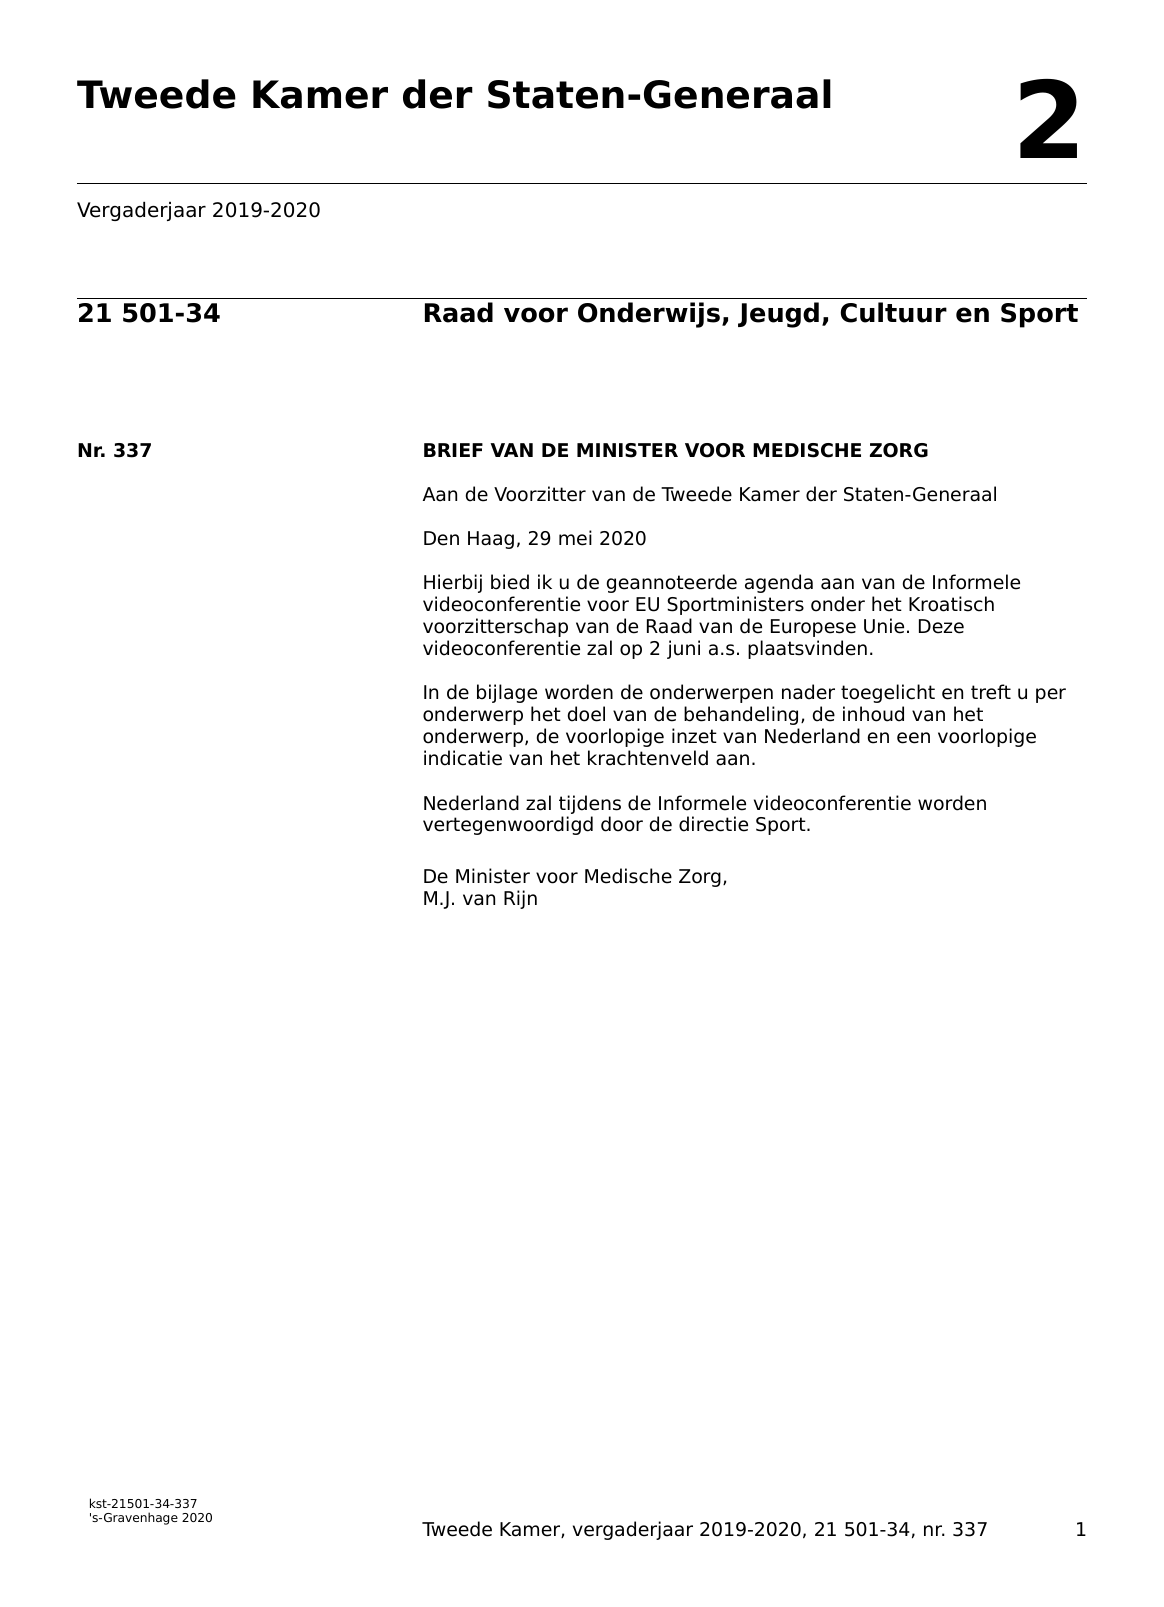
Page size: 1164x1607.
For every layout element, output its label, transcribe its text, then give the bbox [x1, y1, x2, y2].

text De Minister voor Medische Zorg, M.J. van Rijn [422, 866, 1087, 910]
table_header 2 [886, 59, 1087, 183]
subtitle Nr. 337 BRIEF VAN DE MINISTER VOOR MEDISCHE ZORG [77, 440, 1087, 462]
text kst-21501-34-337 [88, 1497, 323, 1511]
text Den Haag, 29 mei 2020 [422, 528, 1087, 550]
text In de bijlage worden de onderwerpen nader toegelicht en treft u per onderwerp het doel van de behandeling, de inhoud van het onderwerp, de voorlopige inzet van Nederland en een voorlopige indicatie van het krachtenveld aan. [422, 682, 1087, 770]
text Hierbij bied ik u de geannoteerde agenda aan van de Informele videoconferentie voor EU Sportministers onder het Kroatisch voorzitterschap van de Raad van de Europese Unie. Deze videoconferentie zal op 2 juni a.s. plaatsvinden. [422, 572, 1087, 660]
subtitle 21 501-34 Raad voor Onderwijs, Jeugd, Cultuur en Sport [77, 299, 1087, 329]
table_cell Vergaderjaar 2019-2020 [77, 184, 1087, 298]
text Nederland zal tijdens de Informele videoconferentie worden vertegenwoordigd door de directie Sport. [422, 792, 1087, 836]
table_header Tweede Kamer der Staten-Generaal [77, 59, 886, 183]
text Aan de Voorzitter van de Tweede Kamer der Staten-Generaal [422, 484, 1087, 506]
text 's-Gravenhage 2020 [88, 1511, 323, 1525]
